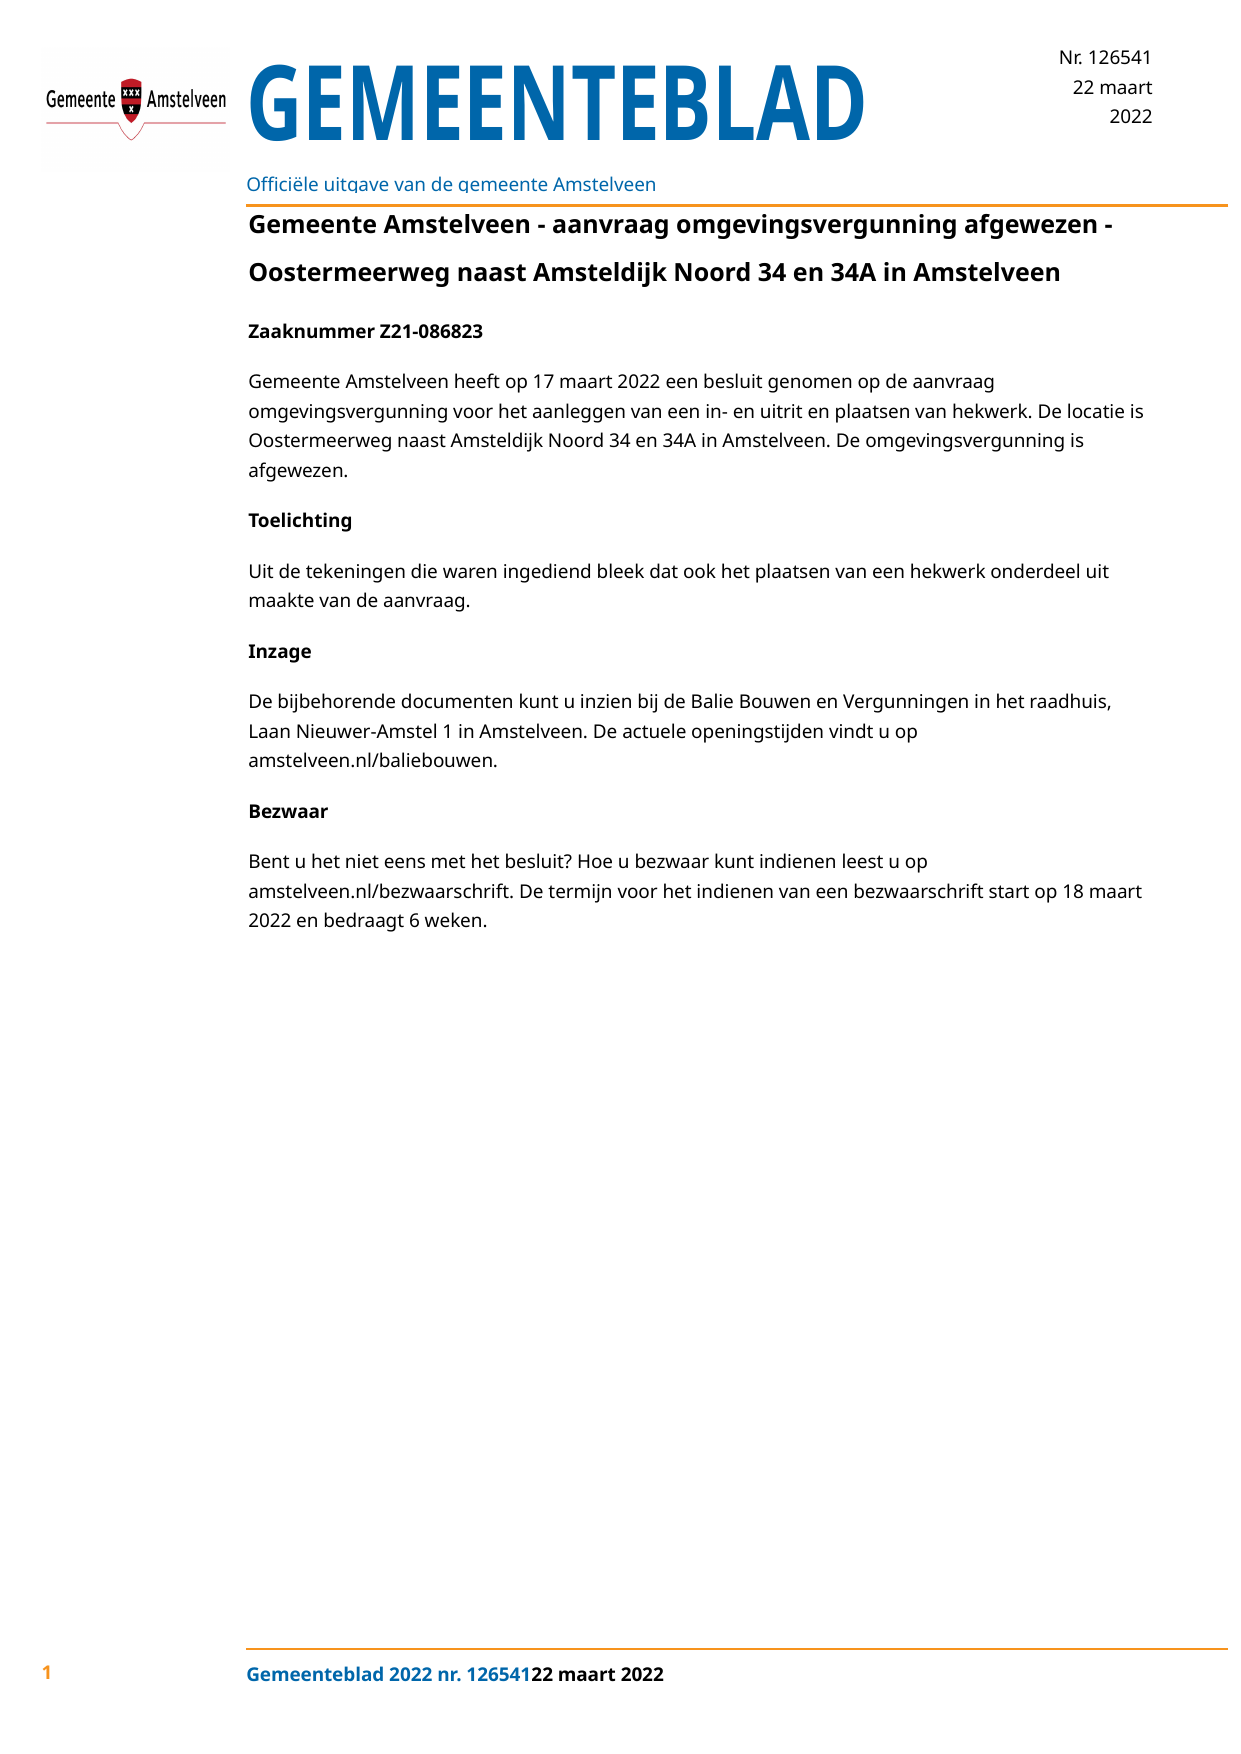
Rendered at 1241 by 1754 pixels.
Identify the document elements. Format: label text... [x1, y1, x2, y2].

text Inzage [248, 638, 1152, 664]
text Zaaknummer Z21-086823 [248, 318, 1152, 344]
text Uit de tekeningen die waren ingediend bleek dat ook het plaatsen van een hekwerk onderdeel uit maakte van de aanvraag. [248, 558, 1152, 613]
picture [41, 47, 231, 172]
text Gemeente Amstelveen heeft op 17 maart 2022 een besluit genomen op de aanvraag omgevingsvergunning voor het aanleggen van een in- en uitrit en plaatsen van hekwerk. De locatie is Oostermeerweg naast Amsteldijk Noord 34 en 34A in Amstelveen. De omgevingsvergunning is afgewezen. [248, 368, 1152, 483]
text Toelichting [248, 507, 1152, 533]
text De bijbehorende documenten kunt u inzien bij de Balie Bouwen en Vergunningen in het raadhuis, Laan Nieuwer-Amstel 1 in Amstelveen. De actuele openingstijden vindt u op amstelveen.nl/baliebouwen. [248, 688, 1152, 773]
text Bent u het niet eens met het besluit? Hoe u bezwaar kunt indienen leest u op amstelveen.nl/bezwaarschrift. De termijn voor het indienen van een bezwaarschrift start op 18 maart 2022 en bedraagt 6 weken. [248, 848, 1152, 933]
text Gemeente Amstelveen - aanvraag omgevingsvergunning afgewezen - Oostermeerweg naast Amsteldijk Noord 34 en 34A in Amstelveen [248, 207, 1152, 288]
text Bezwaar [248, 798, 1152, 824]
